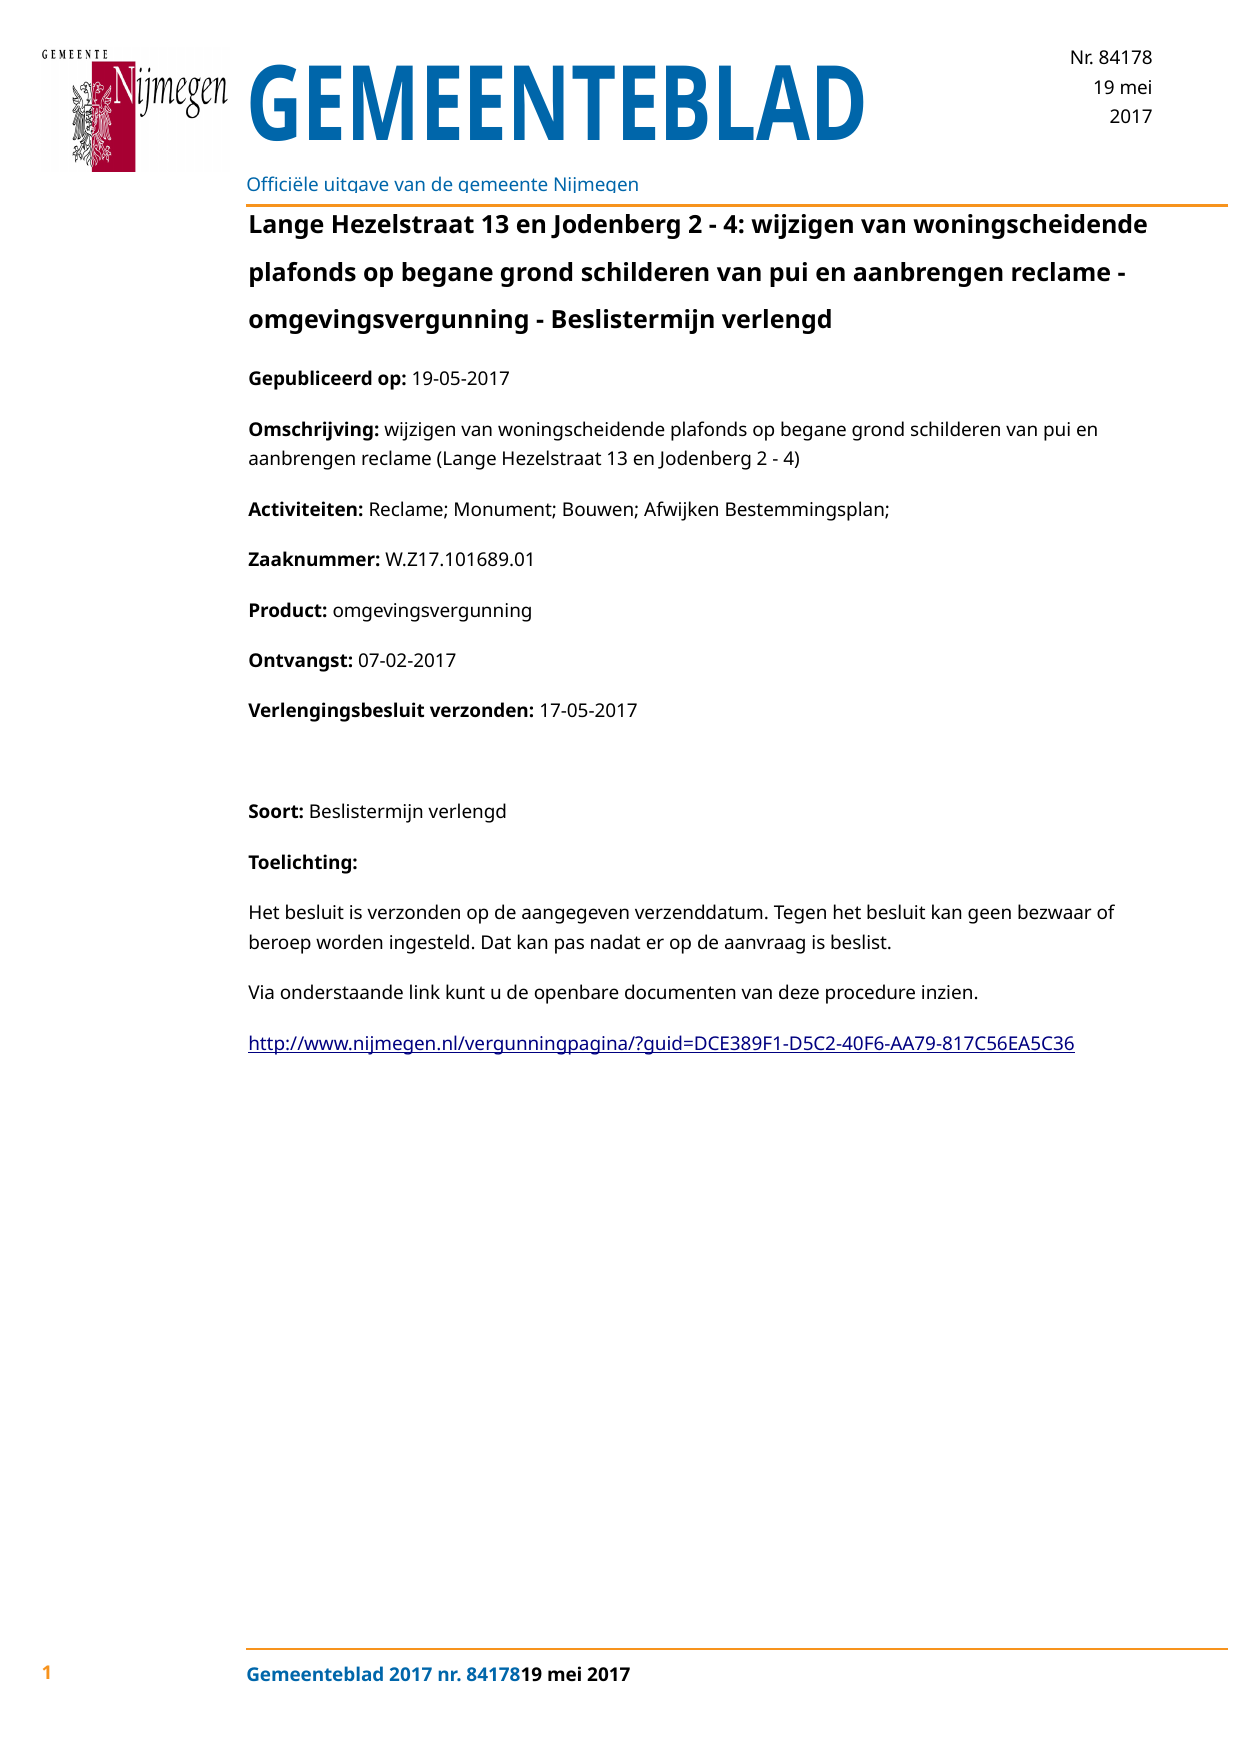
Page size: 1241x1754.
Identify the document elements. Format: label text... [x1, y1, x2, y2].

text http://www.nijmegen.nl/vergunningpagina/?guid=DCE389F1-D5C2-40F6-AA79-817C56EA5C36 [248, 1030, 1152, 1055]
text Gepubliceerd op: 19-05-2017 [248, 366, 1152, 391]
text Zaaknummer: W.Z17.101689.01 [248, 546, 1152, 572]
text Het besluit is verzonden op de aangegeven verzenddatum. Tegen het besluit kan geen bezwaar of beroep worden ingesteld. Dat kan pas nadat er op de aanvraag is beslist. [248, 899, 1152, 954]
text Via onderstaande link kunt u de openbare documenten van deze procedure inzien. [248, 979, 1152, 1005]
text Omschrijving: wijzigen van woningscheidende plafonds op begane grond schilderen van pui en aanbrengen reclame (Lange Hezelstraat 13 en Jodenberg 2 - 4) [248, 416, 1152, 471]
picture [41, 47, 231, 172]
text Toelichting: [248, 849, 1152, 874]
text Lange Hezelstraat 13 en Jodenberg 2 - 4: wijzigen van woningscheidende plafonds op begane grond schilderen van pui en aanbrengen reclame - omgevingsvergunning - Beslistermijn verlengd [248, 207, 1152, 336]
text Activiteiten: Reclame; Monument; Bouwen; Afwijken Bestemmingsplan; [248, 496, 1152, 522]
text Ontvangst: 07-02-2017 [248, 647, 1152, 673]
text Verlengingsbesluit verzonden: 17-05-2017 [248, 698, 1152, 723]
text Soort: Beslistermijn verlengd [248, 798, 1152, 824]
text Product: omgevingsvergunning [248, 597, 1152, 622]
